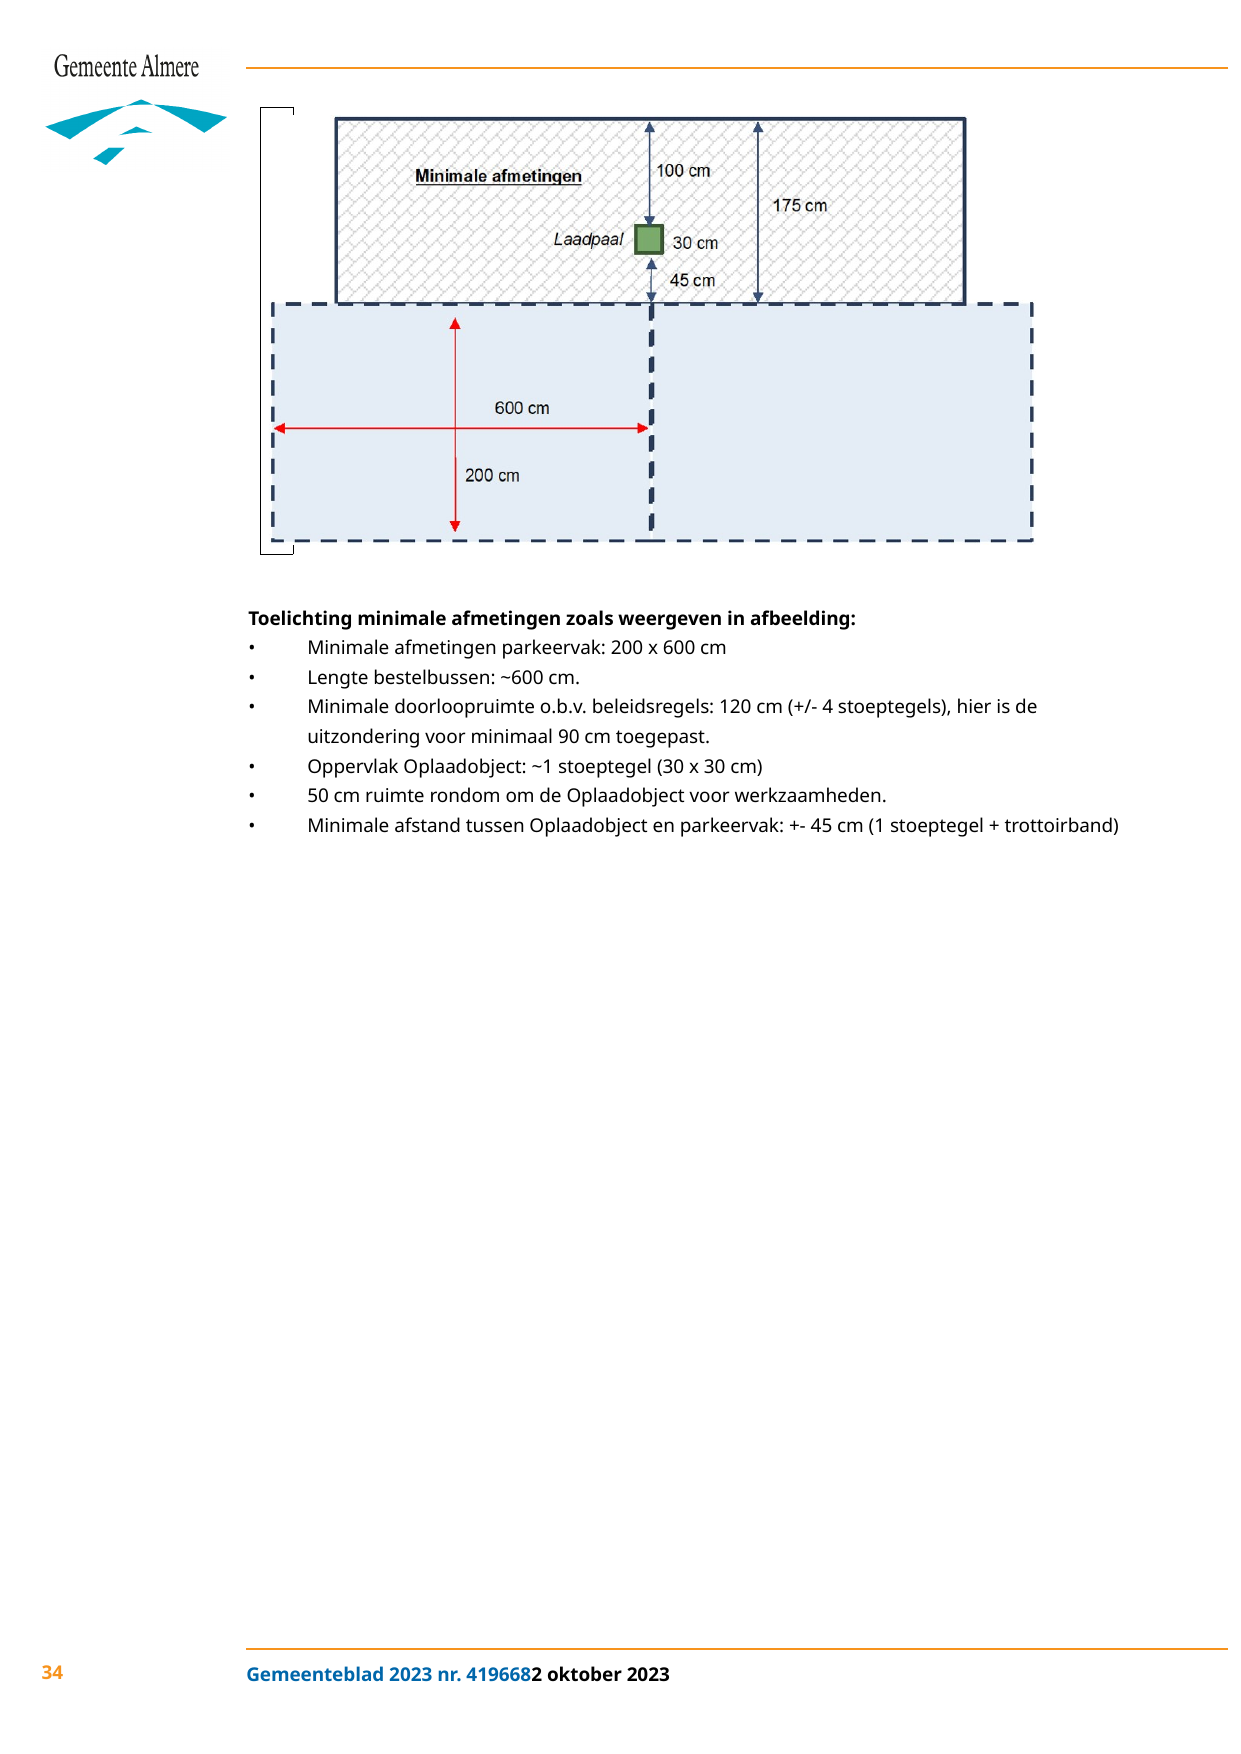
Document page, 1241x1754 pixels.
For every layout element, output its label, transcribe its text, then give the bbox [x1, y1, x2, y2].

list Lengte bestelbussen: ~600 cm. [248, 664, 1152, 690]
picture [268, 115, 1037, 545]
list Minimale afstand tussen Oplaadobject en parkeervak: +- 45 cm (1 stoeptegel + trottoirband) [248, 812, 1152, 838]
picture [41, 47, 231, 172]
list Minimale afmetingen parkeervak: 200 x 600 cm [248, 634, 1152, 660]
text Toelichting minimale afmetingen zoals weergeven in afbeelding: [248, 605, 1152, 631]
list Minimale doorloopruimte o.b.v. beleidsregels: 120 cm (+/- 4 stoeptegels), hier is de uitzondering voor minimaal 90 cm toegepast. [248, 694, 1152, 749]
list 50 cm ruimte rondom om de Oplaadobject voor werkzaamheden. [248, 782, 1152, 808]
list Oppervlak Oplaadobject: ~1 stoeptegel (30 x 30 cm) [248, 753, 1152, 778]
